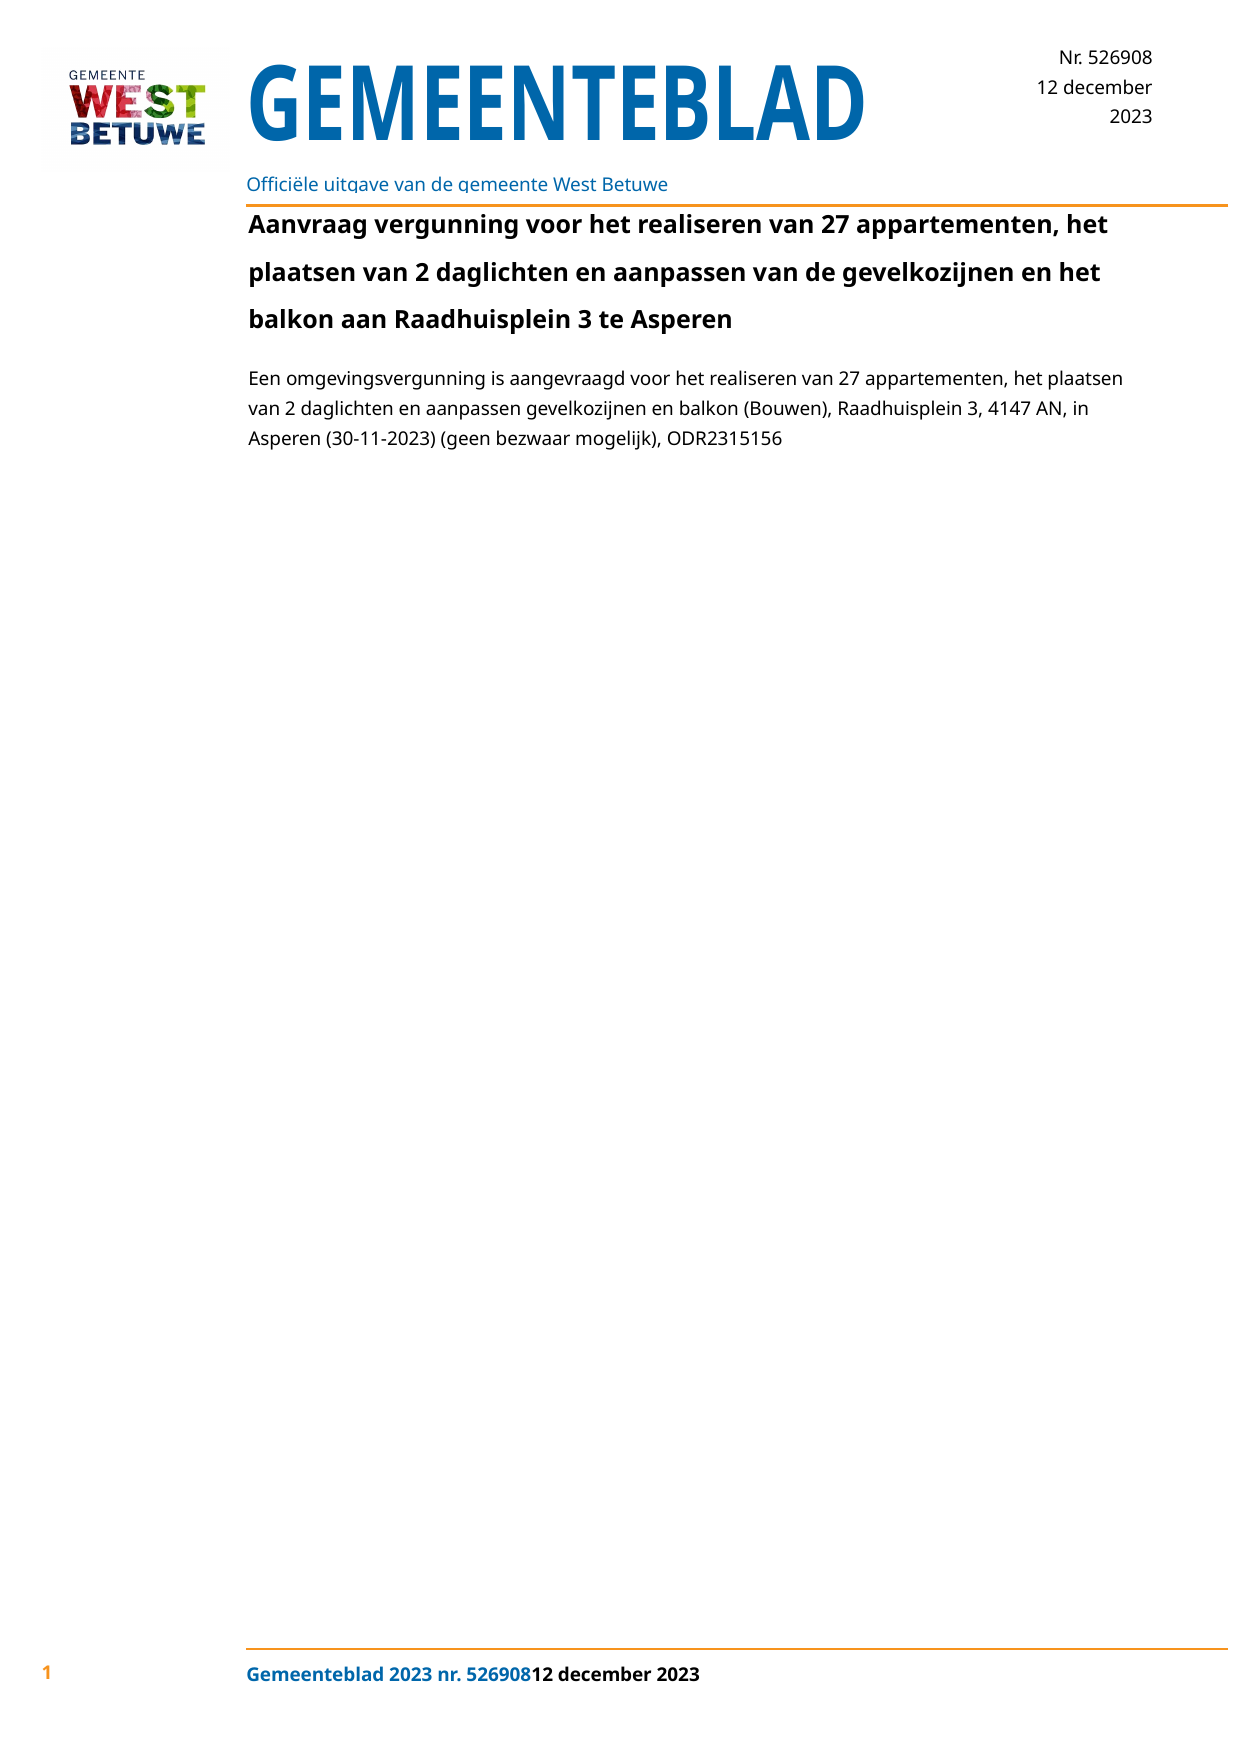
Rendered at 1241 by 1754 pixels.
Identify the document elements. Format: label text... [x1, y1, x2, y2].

text Aanvraag vergunning voor het realiseren van 27 appartementen, het plaatsen van 2 daglichten en aanpassen van de gevelkozijnen en het balkon aan Raadhuisplein 3 te Asperen [248, 207, 1152, 336]
text Een omgevingsvergunning is aangevraagd voor het realiseren van 27 appartementen, het plaatsen van 2 daglichten en aanpassen gevelkozijnen en balkon (Bouwen), Raadhuisplein 3, 4147 AN, in Asperen (30-11-2023) (geen bezwaar mogelijk), ODR2315156 [248, 366, 1152, 450]
picture [41, 47, 231, 172]
